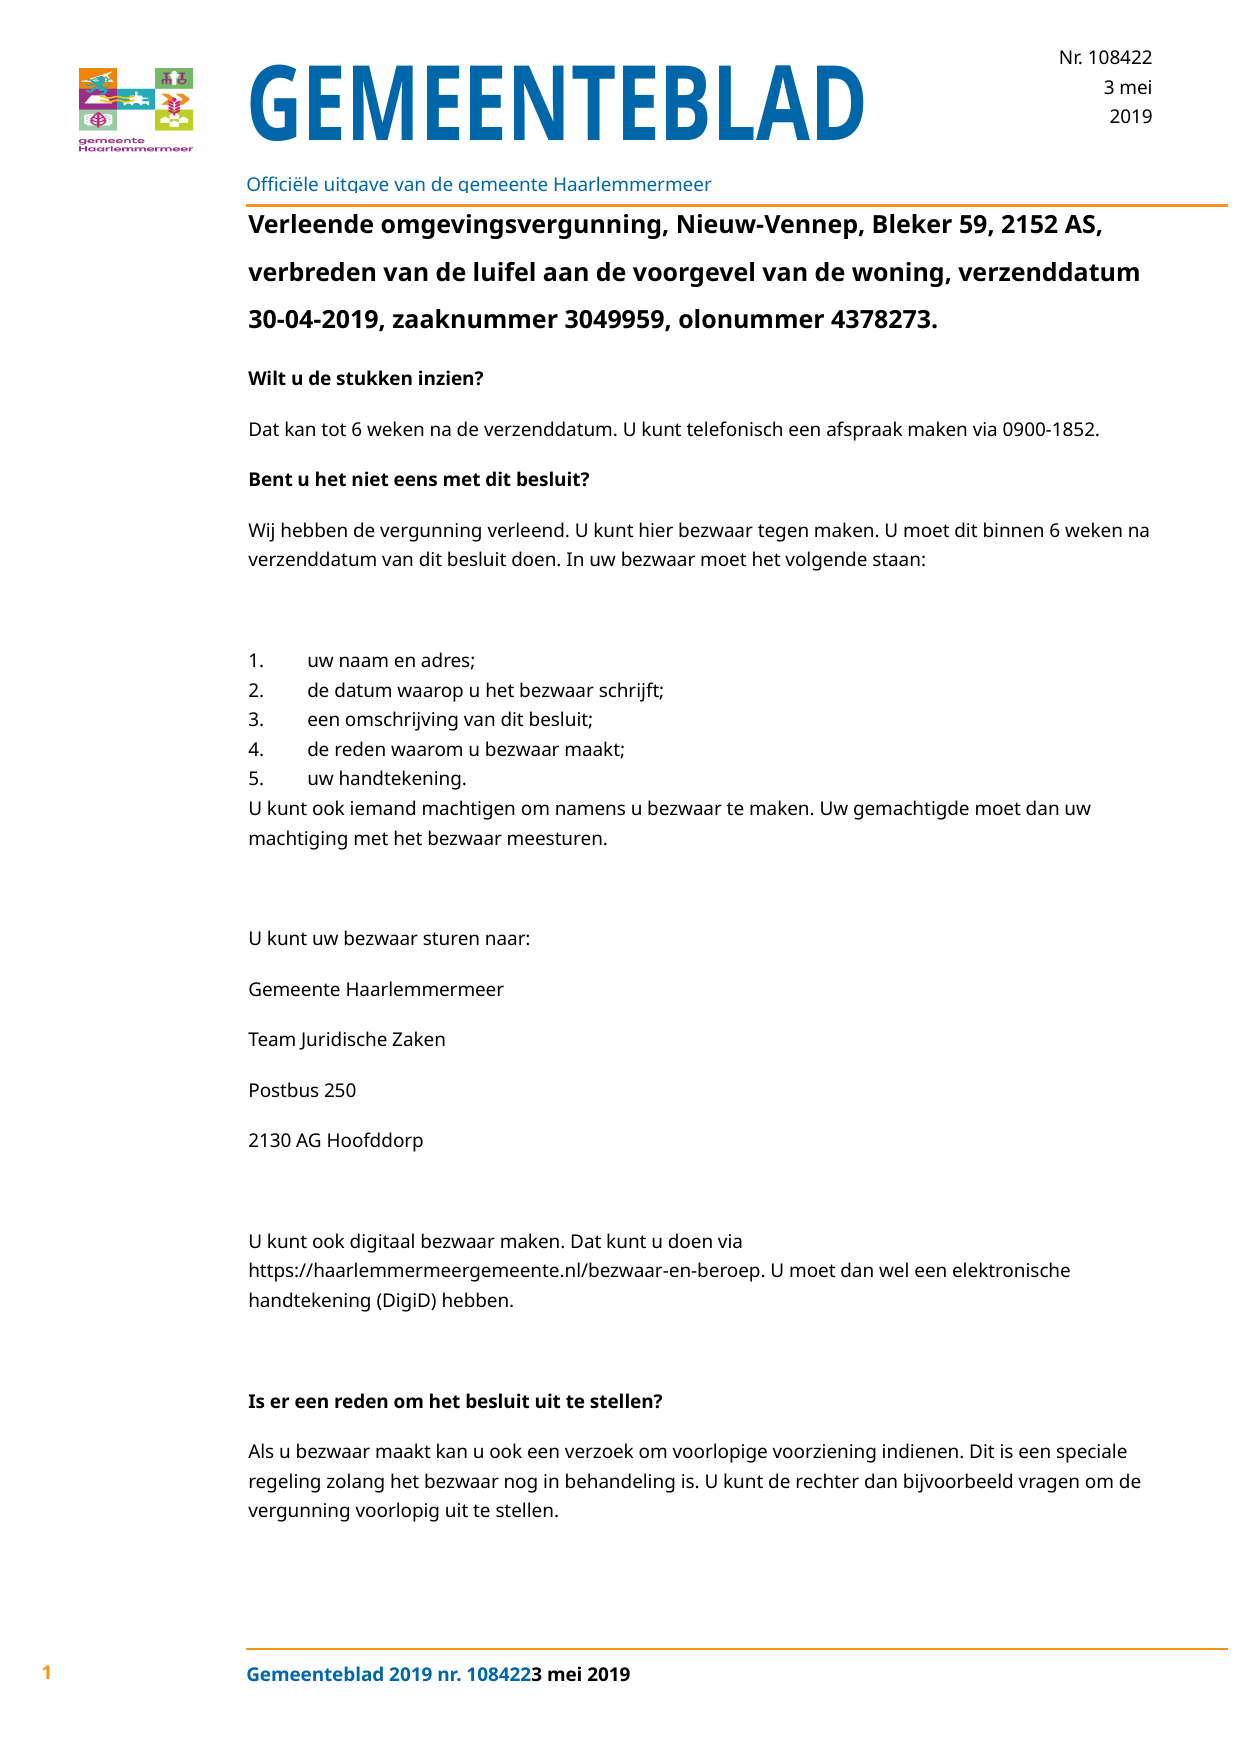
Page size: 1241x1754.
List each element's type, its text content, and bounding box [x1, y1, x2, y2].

text 2130 AG Hoofddorp [248, 1127, 1152, 1153]
list een omschrijving van dit besluit; [248, 706, 1152, 732]
text Dat kan tot 6 weken na de verzenddatum. U kunt telefonisch een afspraak maken via 0900-1852. [248, 416, 1152, 442]
list de reden waarom u bezwaar maakt; [248, 736, 1152, 762]
list uw handtekening. [248, 766, 1152, 791]
text Verleende omgevingsvergunning, Nieuw-Vennep, Bleker 59, 2152 AS, verbreden van de luifel aan de voorgevel van de woning, verzenddatum 30-04-2019, zaaknummer 3049959, olonummer 4378273. [248, 207, 1152, 336]
text U kunt ook digitaal bezwaar maken. Dat kunt u doen via https://haarlemmermeergemeente.nl/bezwaar-en-beroep. U moet dan wel een elektronische handtekening (DigiD) hebben. [248, 1228, 1152, 1313]
list de datum waarop u het bezwaar schrijft; [248, 677, 1152, 702]
text Bent u het niet eens met dit besluit? [248, 466, 1152, 492]
list uw naam en adres; [248, 647, 1152, 673]
text Is er een reden om het besluit uit te stellen? [248, 1388, 1152, 1414]
text Wilt u de stukken inzien? [248, 366, 1152, 391]
text Postbus 250 [248, 1077, 1152, 1102]
text Als u bezwaar maakt kan u ook een verzoek om voorlopige voorziening indienen. Dit is een speciale regeling zolang het bezwaar nog in behandeling is. U kunt de rechter dan bijvoorbeeld vragen om de vergunning voorlopig uit te stellen. [248, 1438, 1152, 1523]
picture [41, 47, 231, 172]
text Team Juridische Zaken [248, 1026, 1152, 1052]
text U kunt uw bezwaar sturen naar: [248, 926, 1152, 951]
text Gemeente Haarlemmermeer [248, 976, 1152, 1002]
text U kunt ook iemand machtigen om namens u bezwaar te maken. Uw gemachtigde moet dan uw machtiging met het bezwaar meesturen. [248, 795, 1152, 850]
text Wij hebben de vergunning verleend. U kunt hier bezwaar tegen maken. U moet dit binnen 6 weken na verzenddatum van dit besluit doen. In uw bezwaar moet het volgende staan: [248, 517, 1152, 572]
